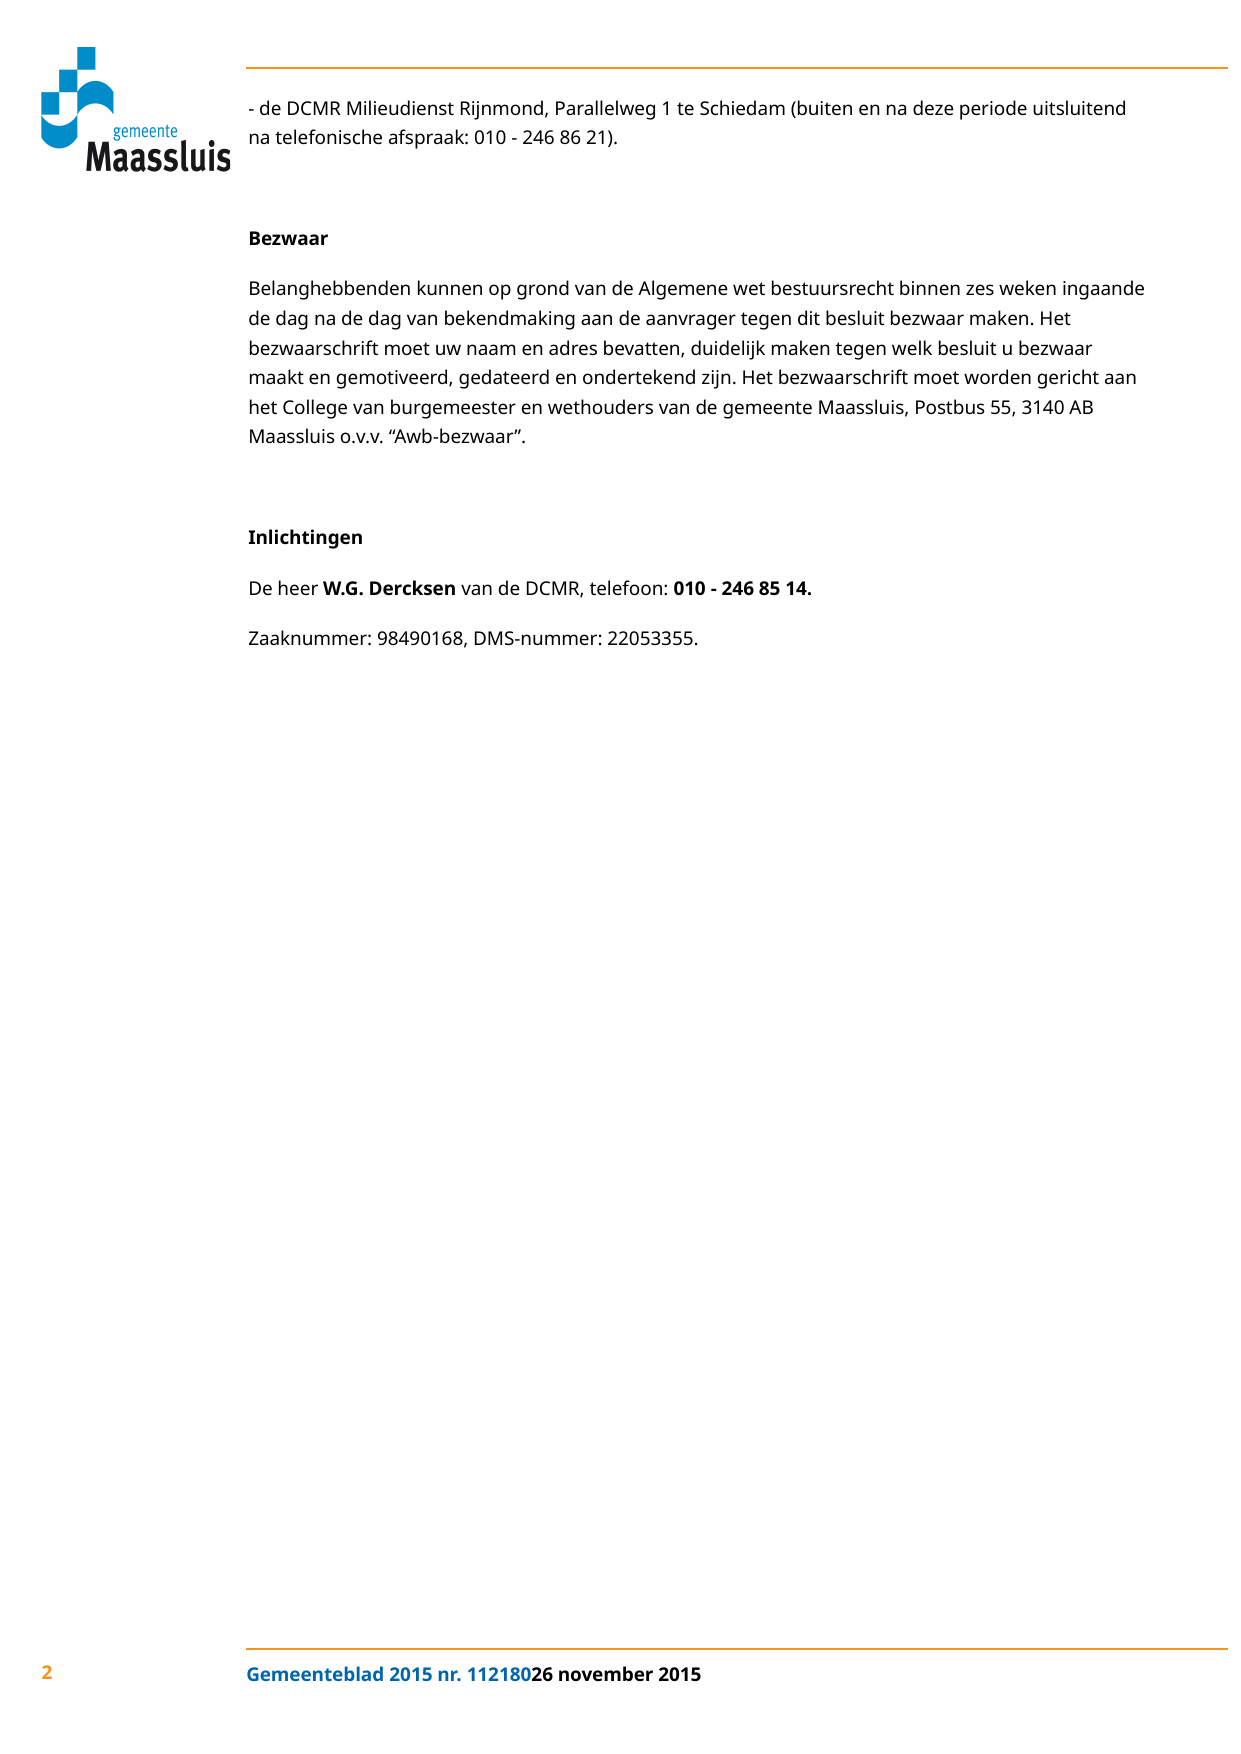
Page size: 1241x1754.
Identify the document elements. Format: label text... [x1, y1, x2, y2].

picture [41, 47, 231, 172]
text Zaaknummer: 98490168, DMS-nummer: 22053355. [248, 625, 1152, 651]
text De heer W.G. Dercksen van de DCMR, telefoon: 010 - 246 85 14. [248, 575, 1152, 601]
text - de DCMR Milieudienst Rijnmond, Parallelweg 1 te Schiedam (buiten en na deze periode uitsluitend na telefonische afspraak: 010 - 246 86 21). [248, 95, 1152, 150]
picture [41, 47, 77, 92]
text Belanghebbenden kunnen op grond van de Algemene wet bestuursrecht binnen zes weken ingaande de dag na de dag van bekendmaking aan de aanvrager tegen dit besluit bezwaar maken. Het bezwaarschrift moet uw naam en adres bevatten, duidelijk maken tegen welk besluit u bezwaar maakt en gemotiveerd, gedateerd en ondertekend zijn. Het bezwaarschrift moet worden gericht aan het College van burgemeester en wethouders van de gemeente Maassluis, Postbus 55, 3140 AB Maassluis o.v.v. “Awb-bezwaar”. [248, 276, 1152, 449]
text Inlichtingen [248, 524, 1152, 550]
text Bezwaar [248, 225, 1152, 251]
